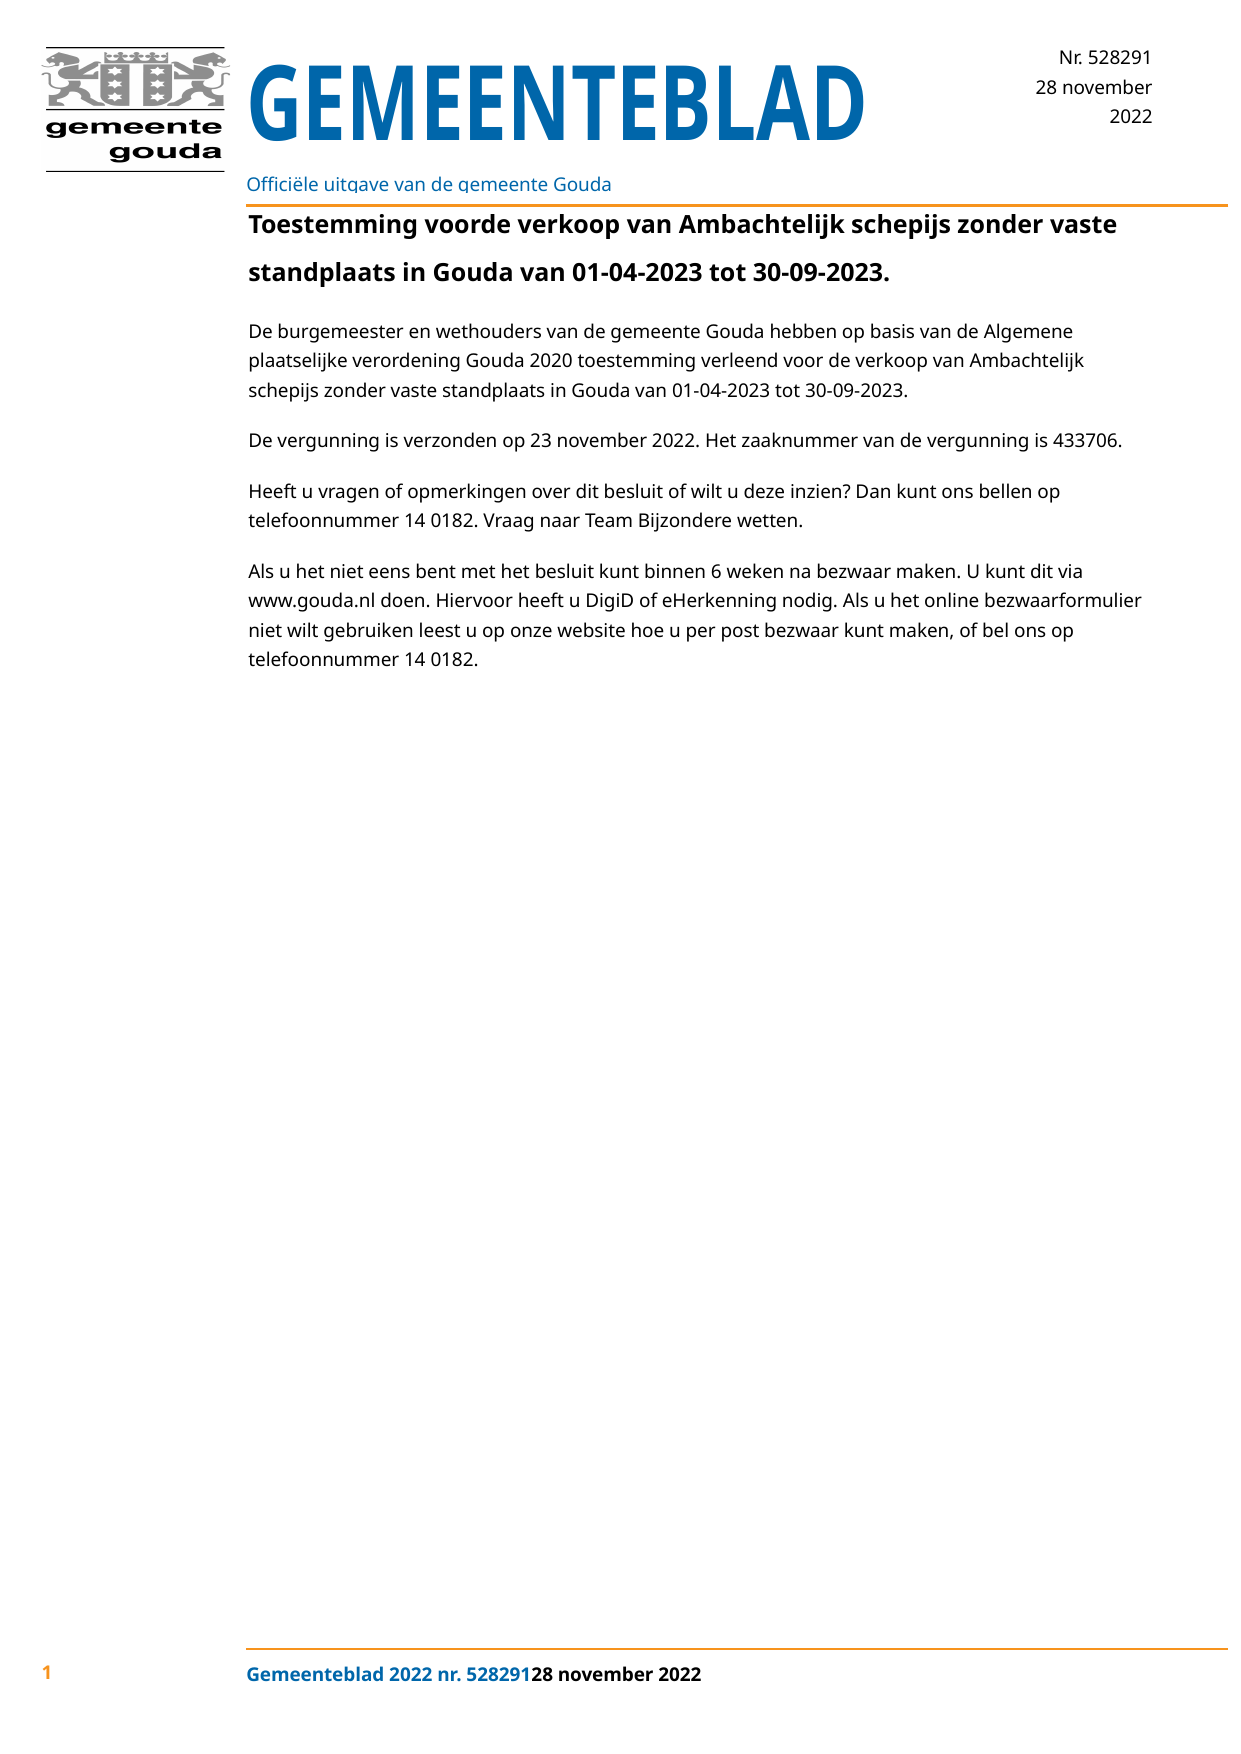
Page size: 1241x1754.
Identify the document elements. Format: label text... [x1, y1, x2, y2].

text Heeft u vragen of opmerkingen over dit besluit of wilt u deze inzien? Dan kunt ons bellen op telefoonnummer 14 0182. Vraag naar Team Bijzondere wetten. [248, 478, 1152, 533]
picture [41, 47, 231, 172]
text De burgemeester en wethouders van de gemeente Gouda hebben op basis van de Algemene plaatselijke verordening Gouda 2020 toestemming verleend voor de verkoop van Ambachtelijk schepijs zonder vaste standplaats in Gouda van 01-04-2023 tot 30-09-2023. [248, 318, 1152, 403]
text Als u het niet eens bent met het besluit kunt binnen 6 weken na bezwaar maken. U kunt dit via www.gouda.nl doen. Hiervoor heeft u DigiD of eHerkenning nodig. Als u het online bezwaarformulier niet wilt gebruiken leest u op onze website hoe u per post bezwaar kunt maken, of bel ons op telefoonnummer 14 0182. [248, 558, 1152, 672]
text Toestemming voorde verkoop van Ambachtelijk schepijs zonder vaste standplaats in Gouda van 01-04-2023 tot 30-09-2023. [248, 207, 1152, 288]
text De vergunning is verzonden op 23 november 2022. Het zaaknummer van de vergunning is 433706. [248, 427, 1152, 453]
